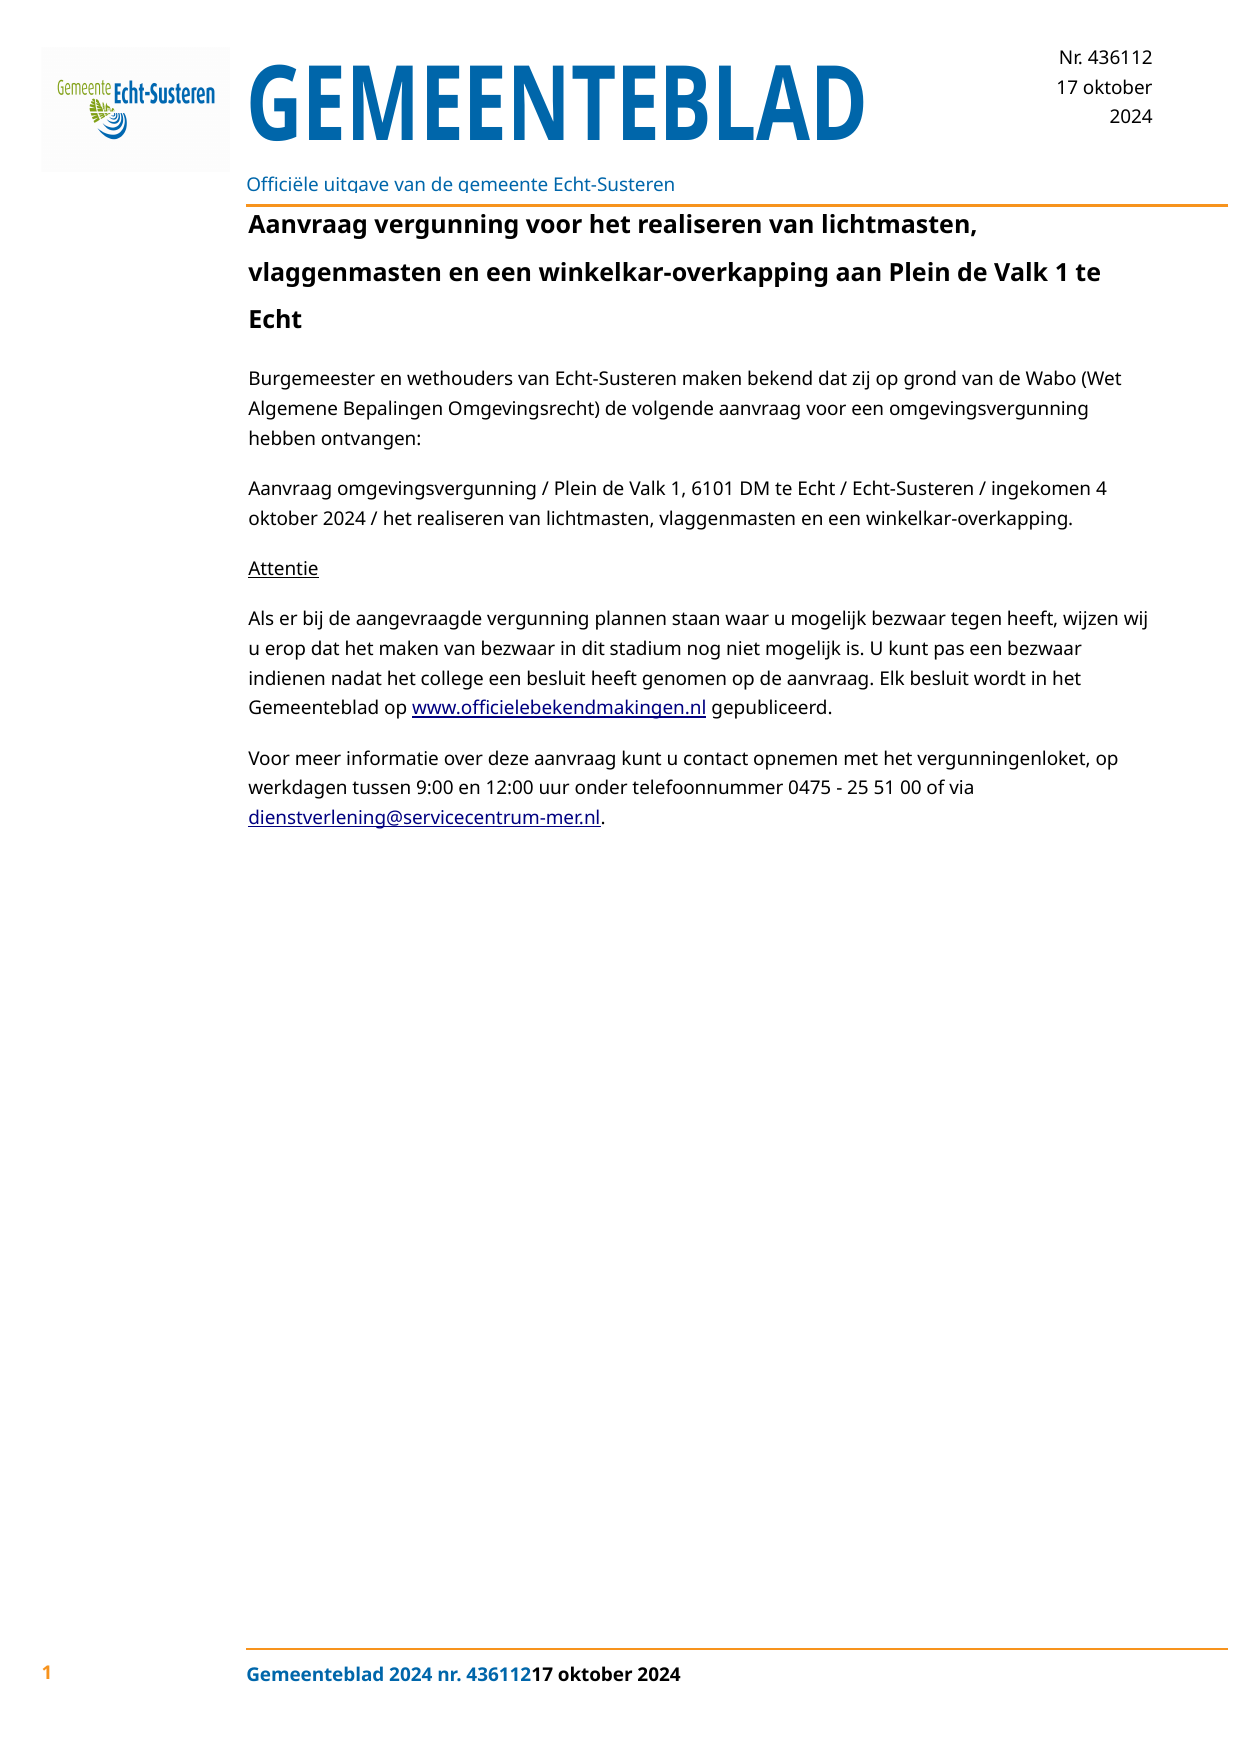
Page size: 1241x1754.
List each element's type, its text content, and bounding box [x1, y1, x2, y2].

text Attentie [248, 555, 1152, 581]
text Als er bij de aangevraagde vergunning plannen staan waar u mogelijk bezwaar tegen heeft, wijzen wij u erop dat het maken van bezwaar in dit stadium nog niet mogelijk is. U kunt pas een bezwaar indienen nadat het college een besluit heeft genomen op de aanvraag. Elk besluit wordt in het Gemeenteblad op www.officielebekendmakingen.nl gepubliceerd. [248, 606, 1152, 720]
text Voor meer informatie over deze aanvraag kunt u contact opnemen met het vergunningenloket, op werkdagen tussen 9:00 en 12:00 uur onder telefoonnummer 0475 - 25 51 00 of via dienstverlening@servicecentrum-mer.nl. [248, 745, 1152, 829]
text Aanvraag vergunning voor het realiseren van lichtmasten, vlaggenmasten en een winkelkar-overkapping aan Plein de Valk 1 te Echt [248, 207, 1152, 336]
text Burgemeester en wethouders van Echt-Susteren maken bekend dat zij op grond van de Wabo (Wet Algemene Bepalingen Omgevingsrecht) de volgende aanvraag voor een omgevingsvergunning hebben ontvangen: [248, 366, 1152, 450]
picture [41, 47, 231, 172]
text Aanvraag omgevingsvergunning / Plein de Valk 1, 6101 DM te Echt / Echt-Susteren / ingekomen 4 oktober 2024 / het realiseren van lichtmasten, vlaggenmasten en een winkelkar-overkapping. [248, 475, 1152, 530]
